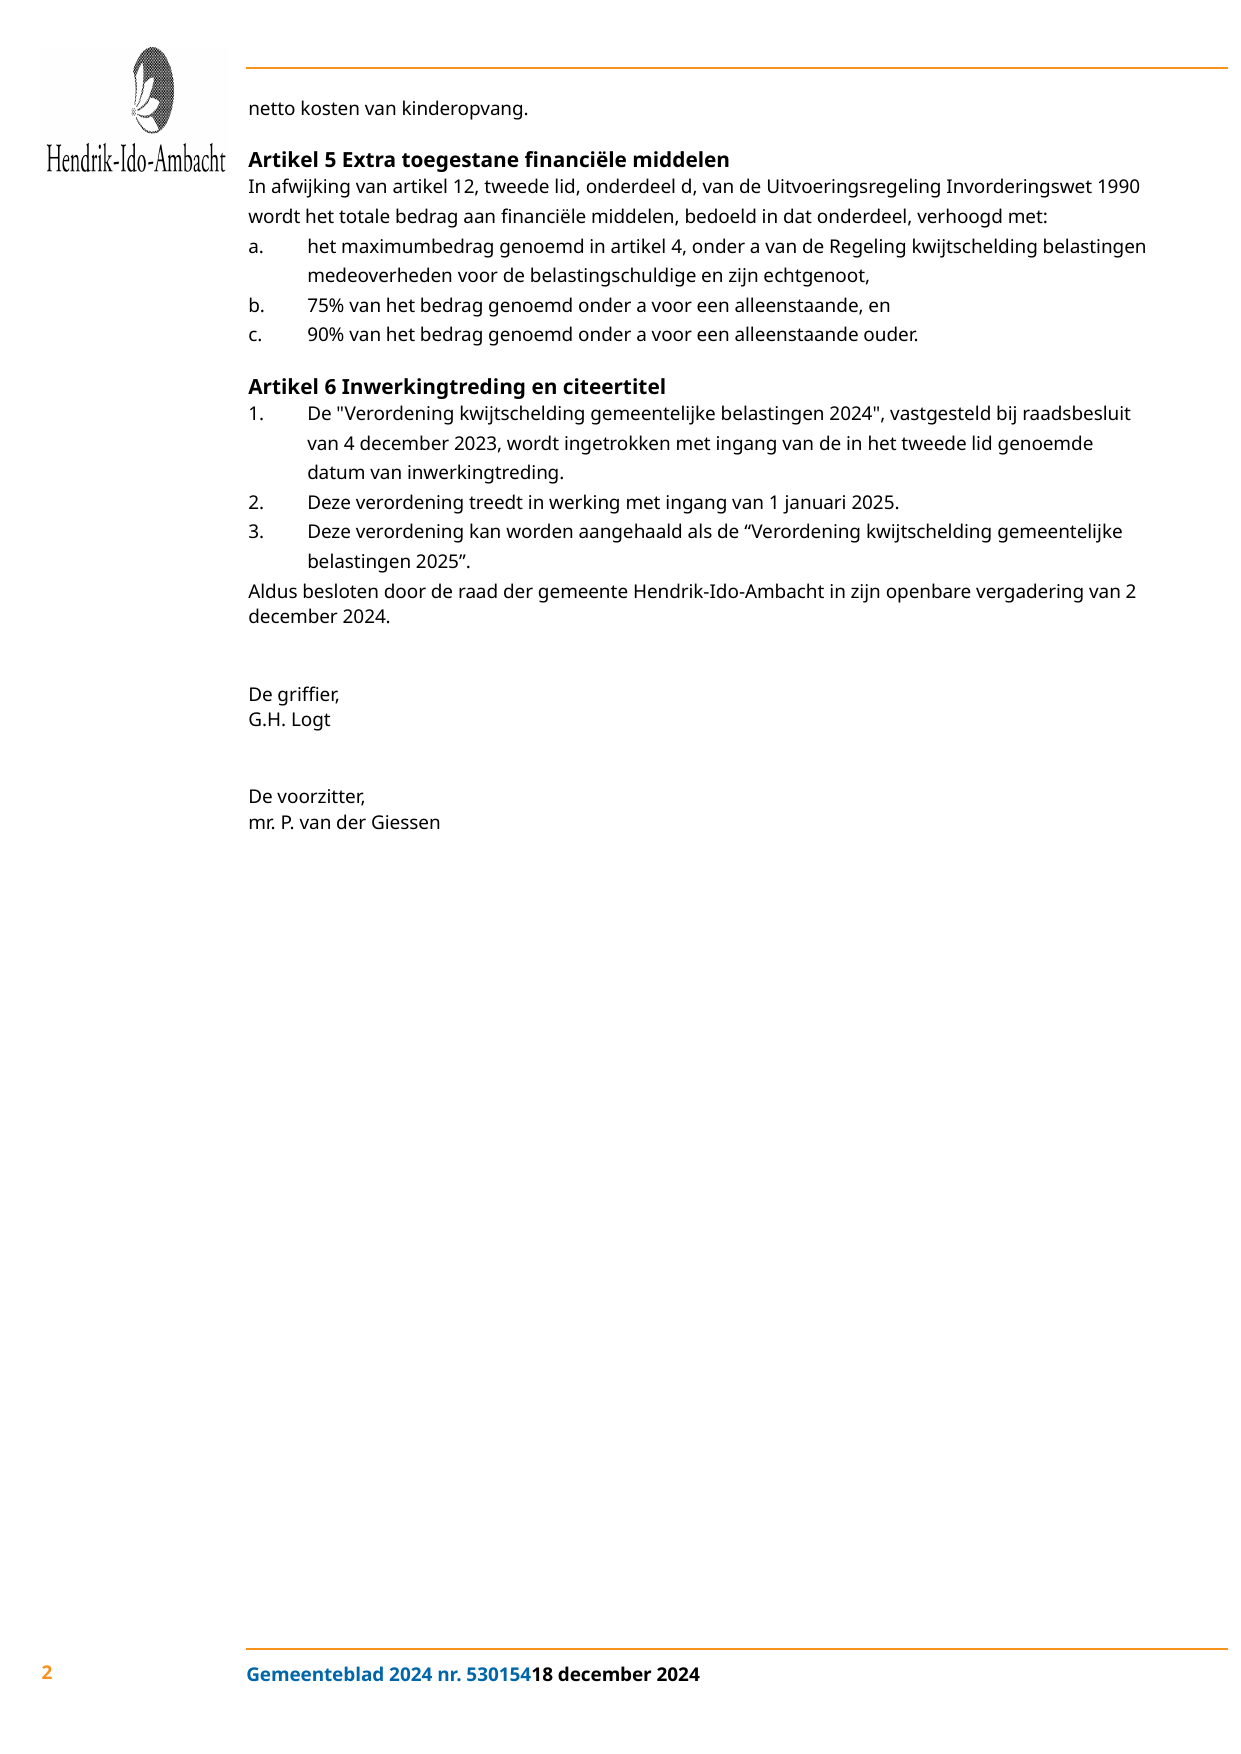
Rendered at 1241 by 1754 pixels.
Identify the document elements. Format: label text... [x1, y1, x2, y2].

list het maximumbedrag genoemd in artikel 4, onder a van de Regeling kwijtschelding belastingen medeoverheden voor de belastingschuldige en zijn echtgenoot, [248, 233, 1152, 288]
text netto kosten van kinderopvang. [248, 95, 1152, 121]
list Deze verordening treedt in werking met ingang van 1 januari 2025. [248, 489, 1152, 515]
text De griffier, [248, 681, 1152, 707]
text De voorzitter, [248, 784, 1152, 809]
text Artikel 6 Inwerkingtreding en citeertitel [248, 372, 1152, 400]
text Aldus besloten door de raad der gemeente Hendrik-Ido-Ambacht in zijn openbare vergadering van 2 december 2024. [248, 578, 1152, 629]
list De "Verordening kwijtschelding gemeentelijke belastingen 2024", vastgesteld bij raadsbesluit van 4 december 2023, wordt ingetrokken met ingang van de in het tweede lid genoemde datum van inwerkingtreding. [248, 400, 1152, 485]
text mr. P. van der Giessen [248, 809, 1152, 835]
text Artikel 5 Extra toegestane financiële middelen [248, 145, 1152, 174]
text In afwijking van artikel 12, tweede lid, onderdeel d, van de Uitvoeringsregeling Invorderingswet 1990 wordt het totale bedrag aan financiële middelen, bedoeld in dat onderdeel, verhoogd met: [248, 174, 1152, 229]
text G.H. Logt [248, 707, 1152, 732]
list 90% van het bedrag genoemd onder a voor een alleenstaande ouder. [248, 322, 1152, 347]
picture [41, 47, 231, 172]
list 75% van het bedrag genoemd onder a voor een alleenstaande, en [248, 292, 1152, 318]
list Deze verordening kan worden aangehaald als de “Verordening kwijtschelding gemeentelijke belastingen 2025”. [248, 519, 1152, 574]
